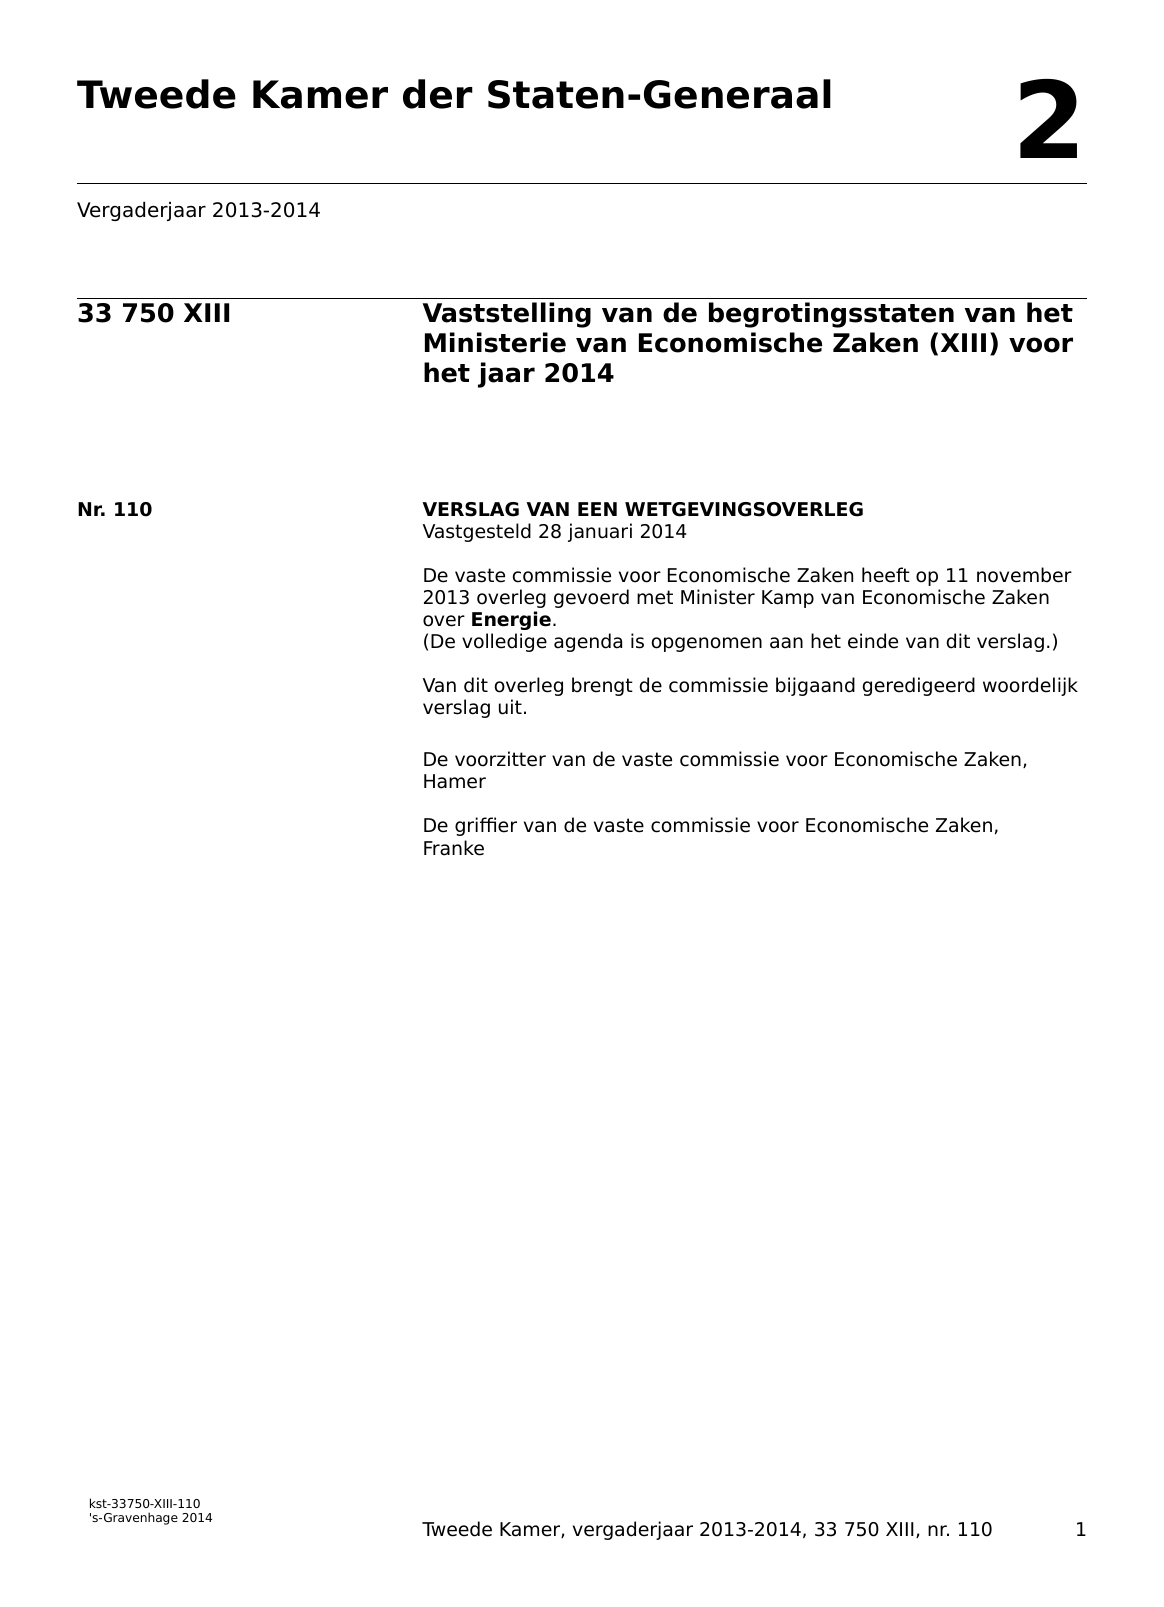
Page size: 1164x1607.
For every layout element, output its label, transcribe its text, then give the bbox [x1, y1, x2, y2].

text De griffier van de vaste commissie voor Economische Zaken, Franke [422, 815, 1087, 859]
table_header Tweede Kamer der Staten-Generaal [77, 59, 886, 183]
table_cell Vergaderjaar 2013-2014 [77, 184, 1087, 298]
subtitle Nr. 110 VERSLAG VAN EEN WETGEVINGSOVERLEG [77, 499, 1087, 521]
text De vaste commissie voor Economische Zaken heeft op 11 november 2013 overleg gevoerd met Minister Kamp van Economische Zaken over Energie. [422, 565, 1087, 631]
text kst-33750-XIII-110 [88, 1497, 323, 1511]
text Vastgesteld 28 januari 2014 [422, 521, 1087, 543]
text 's-Gravenhage 2014 [88, 1511, 323, 1525]
text (De volledige agenda is opgenomen aan het einde van dit verslag.) [422, 631, 1087, 653]
subtitle 33 750 XIII Vaststelling van de begrotingsstaten van het Ministerie van Economische Zaken (XIII) voor het jaar 2014 [77, 299, 1087, 388]
text De voorzitter van de vaste commissie voor Economische Zaken, Hamer [422, 749, 1087, 793]
table_header 2 [886, 59, 1087, 183]
text Van dit overleg brengt de commissie bijgaand geredigeerd woordelijk verslag uit. [422, 675, 1087, 719]
